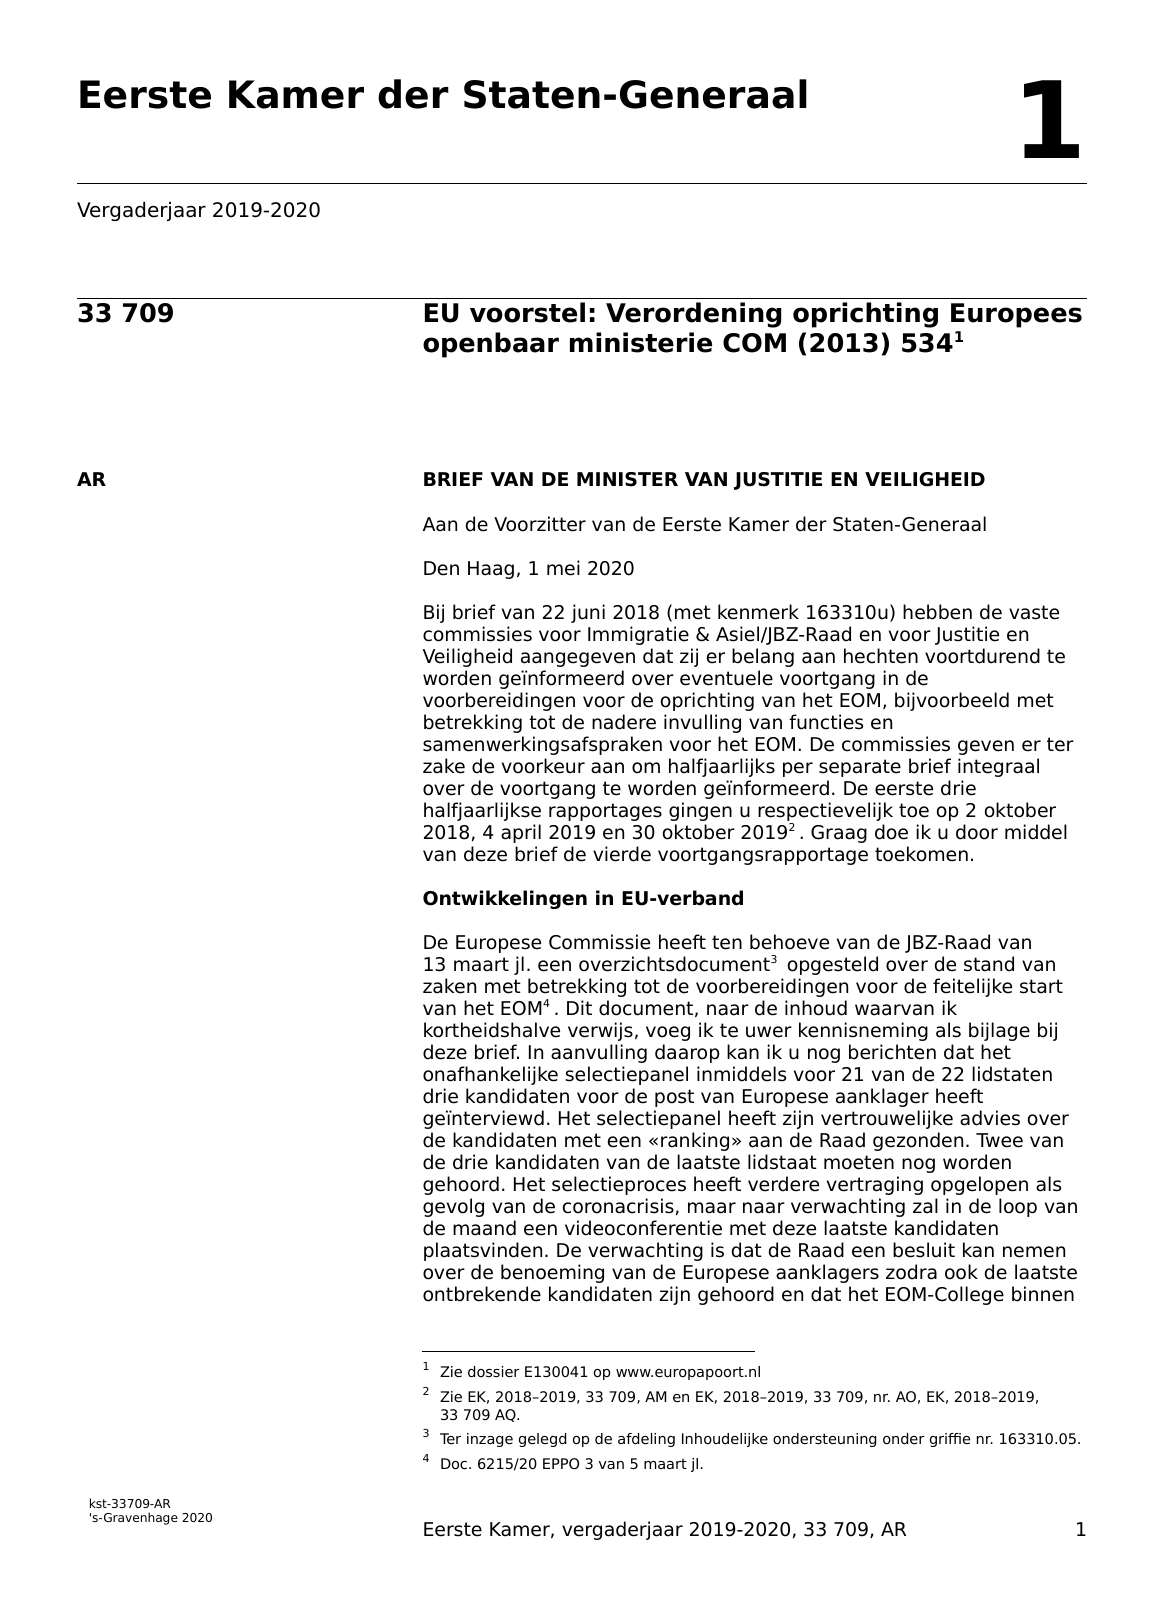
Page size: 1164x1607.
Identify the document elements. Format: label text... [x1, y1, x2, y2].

text Ter inzage gelegd op de afdeling Inhoudelijke ondersteuning onder griffie nr. 163310.05. [422, 1427, 1087, 1449]
text kst-33709-AR [88, 1497, 323, 1511]
text Den Haag, 1 mei 2020 [422, 558, 1087, 580]
subtitle AR BRIEF VAN DE MINISTER VAN JUSTITIE EN VEILIGHEID [77, 469, 1087, 491]
text Zie EK, 2018–2019, 33 709, AM en EK, 2018–2019, 33 709, nr. AO, EK, 2018–2019, 33 709 AQ. [422, 1385, 1087, 1424]
subtitle Ontwikkelingen in EU-verband [422, 888, 1087, 910]
table_cell Vergaderjaar 2019-2020 [77, 184, 1087, 298]
table_header Eerste Kamer der Staten-Generaal [77, 59, 886, 183]
text Aan de Voorzitter van de Eerste Kamer der Staten-Generaal [422, 513, 1087, 536]
text 's-Gravenhage 2020 [88, 1511, 323, 1525]
text Doc. 6215/20 EPPO 3 van 5 maart jl. [422, 1452, 1087, 1474]
subtitle 33 709 EU voorstel: Verordening oprichting Europees openbaar ministerie COM (2013) 534 [77, 299, 1087, 358]
text Bij brief van 22 juni 2018 (met kenmerk 163310u) hebben de vaste commissies voor Immigratie & Asiel/JBZ-Raad en voor Justitie en Veiligheid aangegeven dat zij er belang aan hechten voortdurend te worden geïnformeerd over eventuele voortgang in de voorbereidingen voor de oprichting van het EOM, bijvoorbeeld met betrekking tot de nadere invulling van functies en samenwerkingsafspraken voor het EOM. De commissies geven er ter zake de voorkeur aan om halfjaarlijks per separate brief integraal over de voortgang te worden geïnformeerd. De eerste drie halfjaarlijkse rapportages gingen u respectievelijk toe op 2 oktober 2018, 4 april 2019 en 30 oktober 2019. Graag doe ik u door middel van deze brief de vierde voortgangsrapportage toekomen. [422, 602, 1087, 866]
table_header 1 [886, 59, 1087, 183]
text Zie dossier E130041 op www.europapoort.nl [422, 1360, 1087, 1382]
text De Europese Commissie heeft ten behoeve van de JBZ-Raad van 13 maart jl. een overzichtsdocument opgesteld over de stand van zaken met betrekking tot de voorbereidingen voor de feitelijke start van het EOM. Dit document, naar de inhoud waarvan ik kortheidshalve verwijs, voeg ik te uwer kennisneming als bijlage bij deze brief. In aanvulling daarop kan ik u nog berichten dat het onafhankelijke selectiepanel inmiddels voor 21 van de 22 lidstaten drie kandidaten voor de post van Europese aanklager heeft geïnterviewd. Het selectiepanel heeft zijn vertrouwelijke advies over de kandidaten met een «ranking» aan de Raad gezonden. Twee van de drie kandidaten van de laatste lidstaat moeten nog worden gehoord. Het selectieproces heeft verdere vertraging opgelopen als gevolg van de coronacrisis, maar naar verwachting zal in de loop van de maand een videoconferentie met deze laatste kandidaten plaatsvinden. De verwachting is dat de Raad een besluit kan nemen over de benoeming van de Europese aanklagers zodra ook de laatste ontbrekende kandidaten zijn gehoord en dat het EOM-College binnen [422, 932, 1087, 1306]
